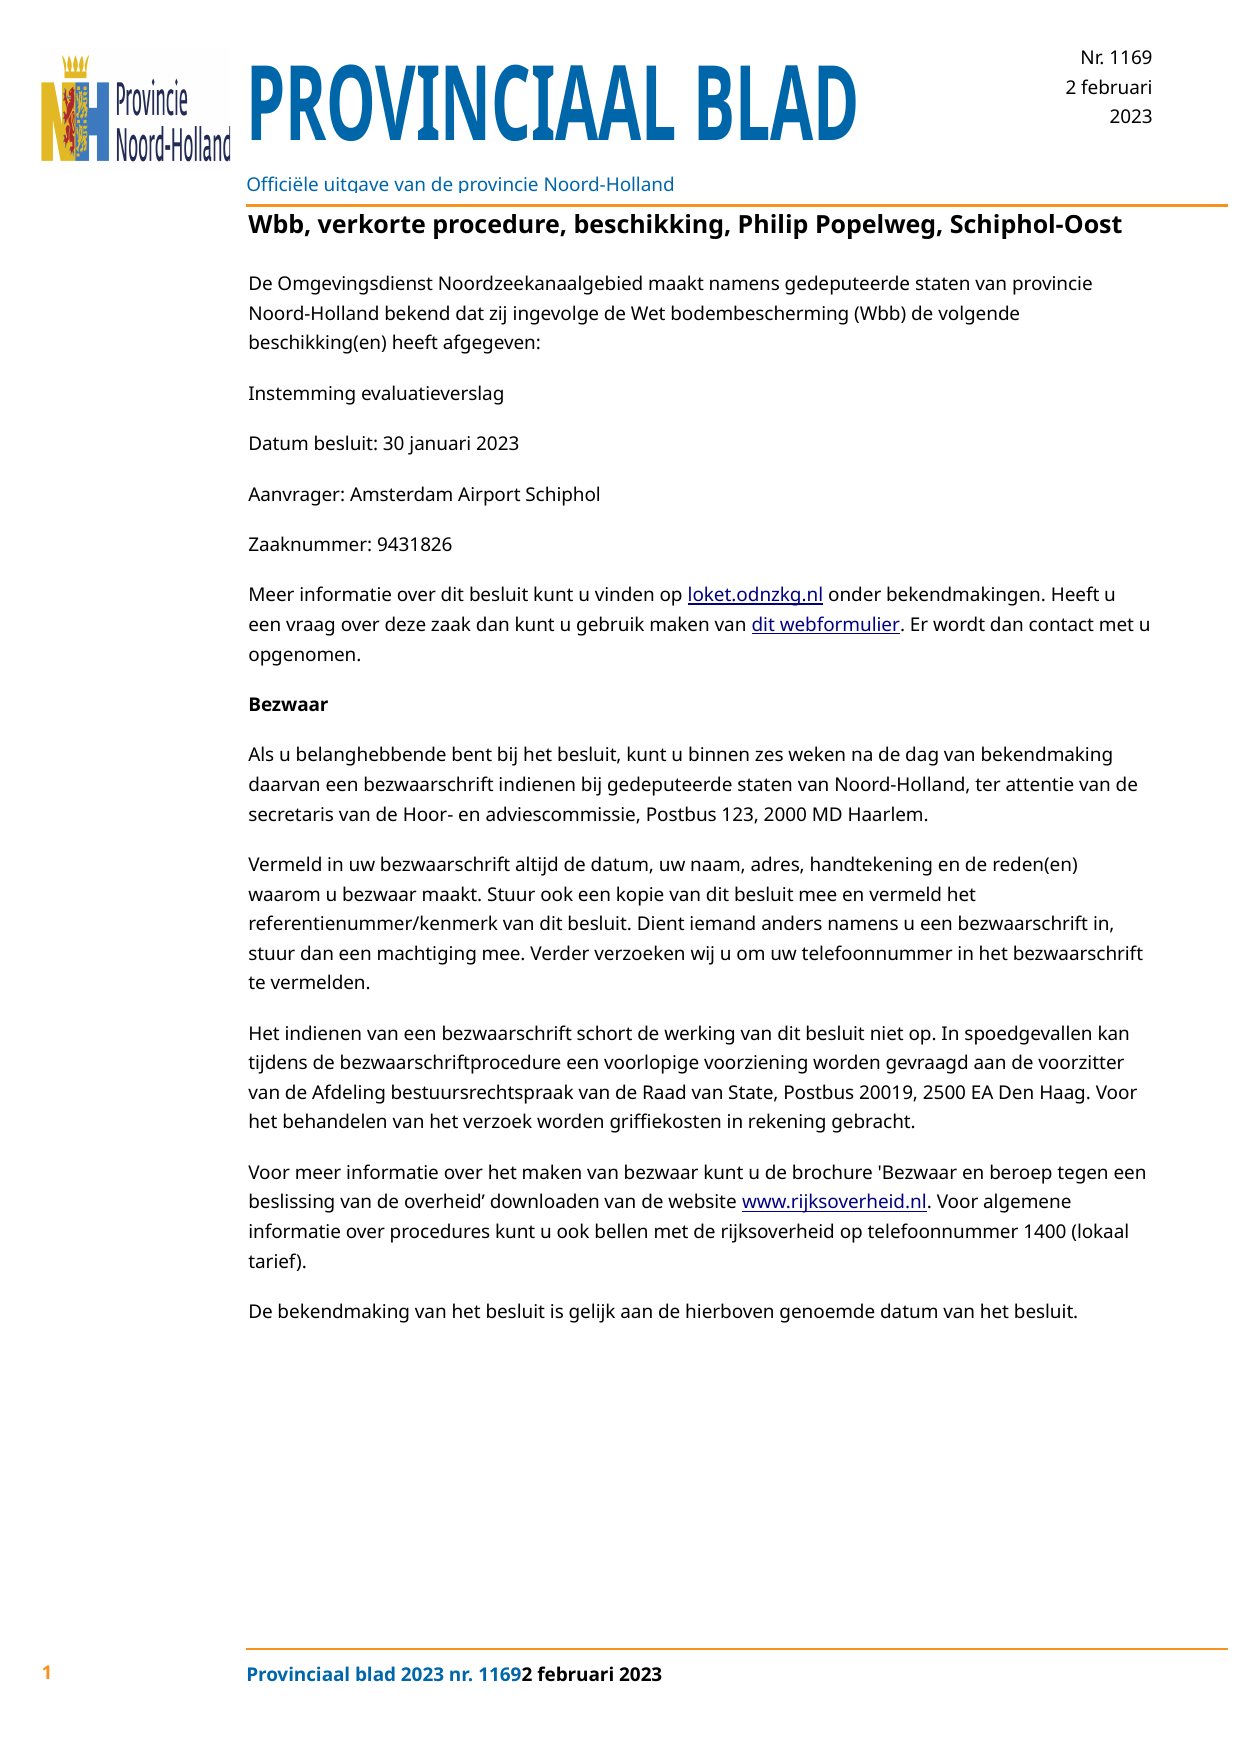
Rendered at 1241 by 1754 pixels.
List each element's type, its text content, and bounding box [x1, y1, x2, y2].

text Vermeld in uw bezwaarschrift altijd de datum, uw naam, adres, handtekening en de reden(en) waarom u bezwaar maakt. Stuur ook een kopie van dit besluit mee en vermeld het referentienummer/kenmerk van dit besluit. Dient iemand anders namens u een bezwaarschrift in, stuur dan een machtiging mee. Verder verzoeken wij u om uw telefoonnummer in het bezwaarschrift te vermelden. [248, 851, 1152, 995]
text Meer informatie over dit besluit kunt u vinden op loket.odnzkg.nl onder bekendmakingen. Heeft u een vraag over deze zaak dan kunt u gebruik maken van dit webformulier. Er wordt dan contact met u opgenomen. [248, 582, 1152, 666]
text Bezwaar [248, 691, 1152, 717]
text Datum besluit: 30 januari 2023 [248, 430, 1152, 456]
picture [41, 47, 231, 172]
text Het indienen van een bezwaarschrift schort de werking van dit besluit niet op. In spoedgevallen kan tijdens de bezwaarschriftprocedure een voorlopige voorziening worden gevraagd aan de voorzitter van de Afdeling bestuursrechtspraak van de Raad van State, Postbus 20019, 2500 EA Den Haag. Voor het behandelen van het verzoek worden griffiekosten in rekening gebracht. [248, 1020, 1152, 1134]
text Aanvrager: Amsterdam Airport Schiphol [248, 481, 1152, 506]
text Instemming evaluatieverslag [248, 380, 1152, 406]
text Wbb, verkorte procedure, beschikking, Philip Popelweg, Schiphol-Oost [248, 207, 1152, 241]
text De Omgevingsdienst Noordzeekanaalgebied maakt namens gedeputeerde staten van provincie Noord-Holland bekend dat zij ingevolge de Wet bodembescherming (Wbb) de volgende beschikking(en) heeft afgegeven: [248, 270, 1152, 355]
text De bekendmaking van het besluit is gelijk aan de hierboven genoemde datum van het besluit. [248, 1298, 1152, 1324]
text Zaaknummer: 9431826 [248, 531, 1152, 557]
text Als u belanghebbende bent bij het besluit, kunt u binnen zes weken na de dag van bekendmaking daarvan een bezwaarschrift indienen bij gedeputeerde staten van Noord-Holland, ter attentie van de secretaris van de Hoor- en adviescommissie, Postbus 123, 2000 MD Haarlem. [248, 742, 1152, 826]
text Voor meer informatie over het maken van bezwaar kunt u de brochure 'Bezwaar en beroep tegen een beslissing van de overheid’ downloaden van de website www.rijksoverheid.nl. Voor algemene informatie over procedures kunt u ook bellen met de rijksoverheid op telefoonnummer 1400 (lokaal tarief). [248, 1159, 1152, 1273]
